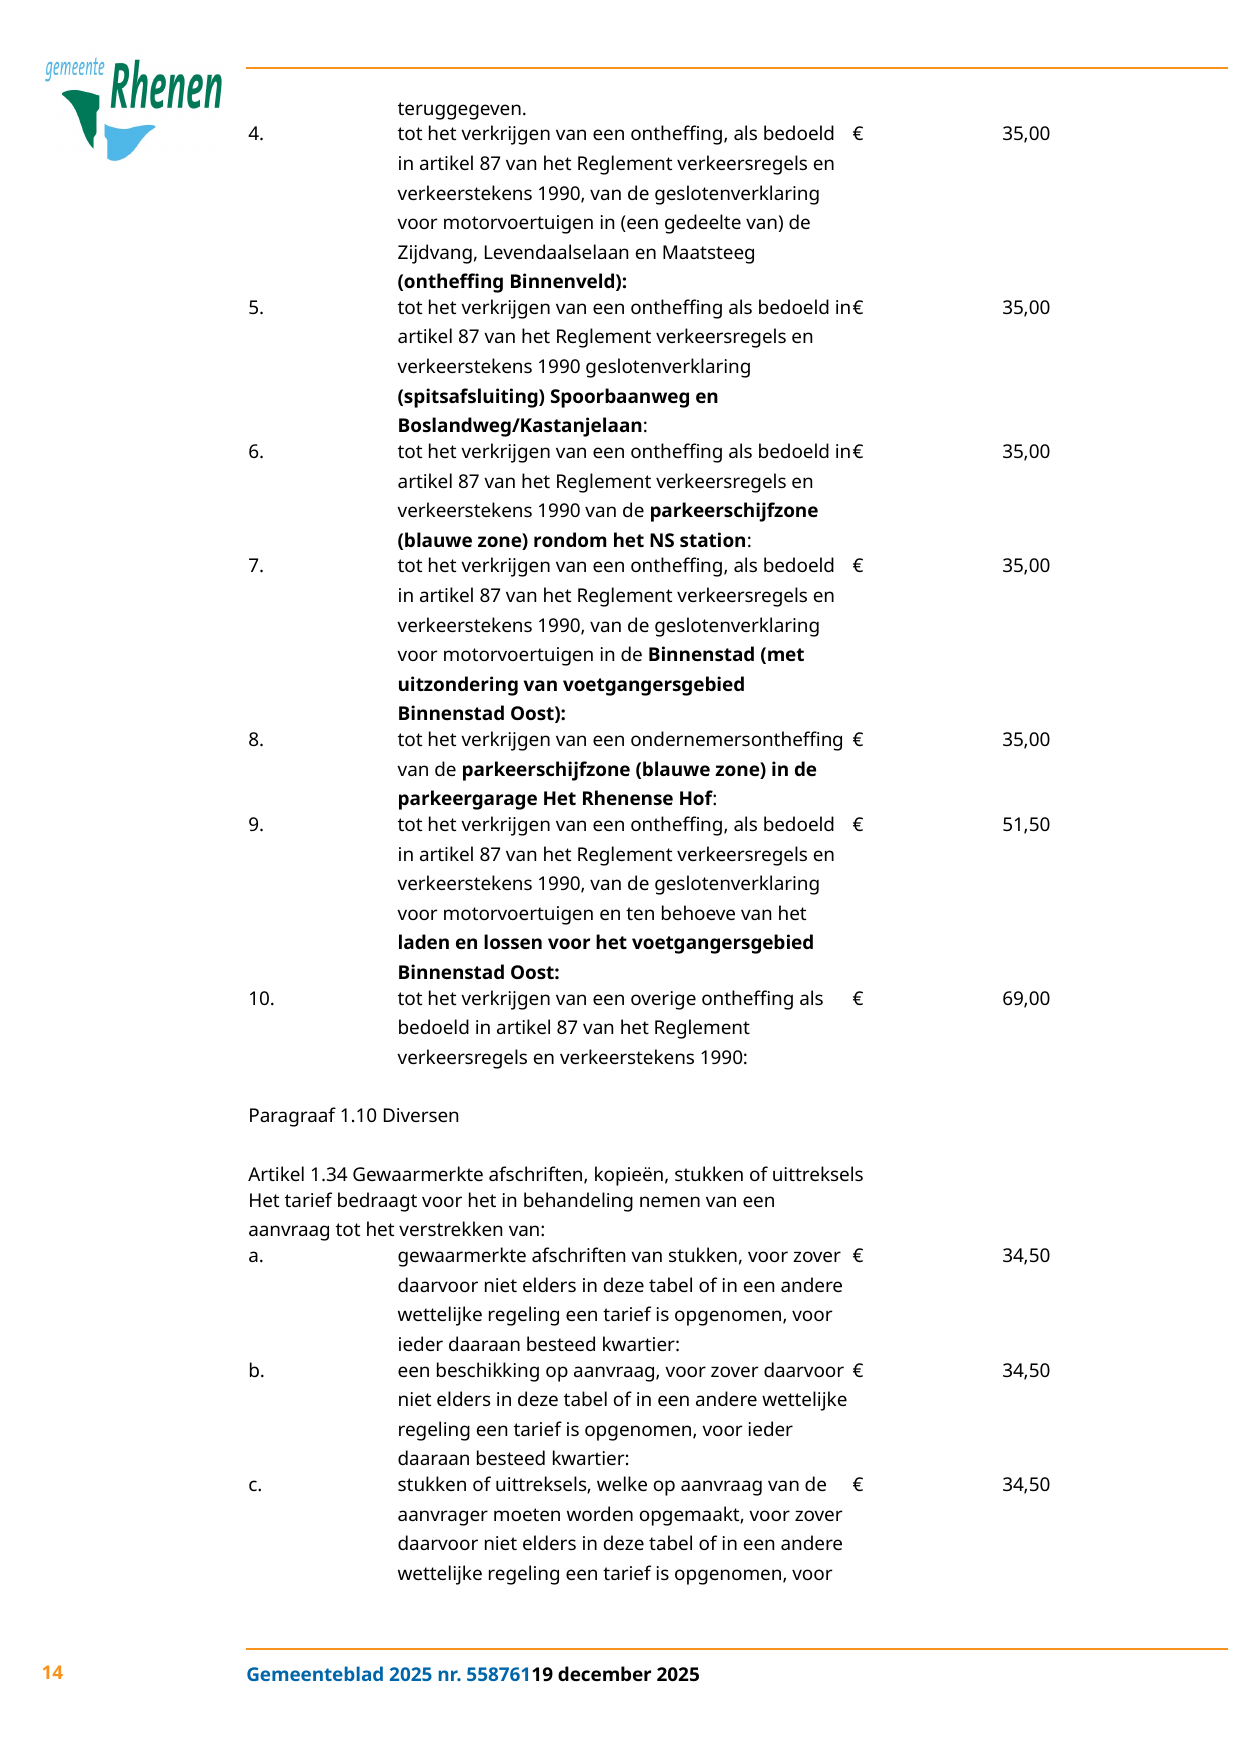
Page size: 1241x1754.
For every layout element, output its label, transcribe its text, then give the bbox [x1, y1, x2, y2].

table_cell 34,50 [1002, 1243, 1152, 1357]
table_cell € [853, 726, 1002, 811]
table_cell € [853, 985, 1002, 1070]
table_cell € [853, 1243, 1002, 1357]
table_cell 34,50 [1002, 1357, 1152, 1471]
table_cell 35,00 [1002, 553, 1152, 726]
table_cell tot het verkrijgen van een ondernemersontheffing van de parkeerschijfzone (blauwe zone) in de parkeergarage Het Rhenense Hof: [398, 726, 852, 811]
table_cell Het tarief bedraagt voor het in behandeling nemen van een aanvraag tot het verstrekken van: [248, 1187, 852, 1242]
table_header Artikel 1.34 Gewaarmerkte afschriften, kopieën, stukken of uittreksels [248, 1161, 1152, 1187]
table_cell 10. [248, 985, 397, 1070]
picture [41, 47, 231, 172]
table_cell [248, 95, 397, 121]
table_header [944, 1103, 1152, 1128]
table_cell [1002, 1187, 1152, 1242]
table_cell a. [248, 1243, 397, 1357]
table_cell tot het verkrijgen van een ontheffing, als bedoeld in artikel 87 van het Reglement verkeersregels en verkeerstekens 1990, van de geslotenverklaring voor motorvoertuigen en ten behoeve van het laden en lossen voor het voetgangersgebied Binnenstad Oost: [398, 811, 852, 985]
table_cell een beschikking op aanvraag, voor zover daarvoor niet elders in deze tabel of in een andere wettelijke regeling een tarief is opgenomen, voor ieder daaraan besteed kwartier: [398, 1357, 852, 1471]
table_cell 35,00 [1002, 294, 1152, 438]
table_cell € [853, 294, 1002, 438]
table_cell € [853, 1357, 1002, 1471]
table_cell 4. [248, 121, 397, 294]
table_cell 35,00 [1002, 121, 1152, 294]
table_cell b. [248, 1357, 397, 1471]
table_cell € [853, 811, 1002, 985]
table_cell 6. [248, 438, 397, 553]
table_cell € [853, 553, 1002, 726]
table_cell gewaarmerkte afschriften van stukken, voor zover daarvoor niet elders in deze tabel of in een andere wettelijke regeling een tarief is opgenomen, voor ieder daaraan besteed kwartier: [398, 1243, 852, 1357]
table_cell tot het verkrijgen van een overige ontheffing als bedoeld in artikel 87 van het Reglement verkeersregels en verkeerstekens 1990: [398, 985, 852, 1070]
table_cell 51,50 [1002, 811, 1152, 985]
table_cell tot het verkrijgen van een ontheffing als bedoeld in artikel 87 van het Reglement verkeersregels en verkeerstekens 1990 geslotenverklaring (spitsafsluiting) Spoorbaanweg en Boslandweg/Kastanjelaan: [398, 294, 852, 438]
table_cell tot het verkrijgen van een ontheffing, als bedoeld in artikel 87 van het Reglement verkeersregels en verkeerstekens 1990, van de geslotenverklaring voor motorvoertuigen in (een gedeelte van) de Zijdvang, Levendaalselaan en Maatsteeg (ontheffing Binnenveld): [398, 121, 852, 294]
table_cell stukken of uittreksels, welke op aanvraag van de aanvrager moeten worden opgemaakt, voor zover daarvoor niet elders in deze tabel of in een andere wettelijke regeling een tarief is opgenomen, voor [398, 1471, 852, 1586]
table_cell 9. [248, 811, 397, 985]
table_cell [853, 1187, 1002, 1242]
table_header Paragraaf 1.10 Diversen [248, 1103, 944, 1128]
table_cell teruggegeven. [398, 95, 852, 121]
table_cell 7. [248, 553, 397, 726]
table_cell 8. [248, 726, 397, 811]
table_cell tot het verkrijgen van een ontheffing, als bedoeld in artikel 87 van het Reglement verkeersregels en verkeerstekens 1990, van de geslotenverklaring voor motorvoertuigen in de Binnenstad (met uitzondering van voetgangersgebied Binnenstad Oost): [398, 553, 852, 726]
table_cell [853, 95, 1002, 121]
table_cell € [853, 1471, 1002, 1586]
table_cell 69,00 [1002, 985, 1152, 1070]
table_cell c. [248, 1471, 397, 1586]
table_cell 35,00 [1002, 438, 1152, 553]
table_cell [1002, 95, 1152, 121]
table_cell 34,50 [1002, 1471, 1152, 1586]
table_cell € [853, 438, 1002, 553]
table_cell tot het verkrijgen van een ontheffing als bedoeld in artikel 87 van het Reglement verkeersregels en verkeerstekens 1990 van de parkeerschijfzone (blauwe zone) rondom het NS station: [398, 438, 852, 553]
table_cell 35,00 [1002, 726, 1152, 811]
table_cell € [853, 121, 1002, 294]
table_cell 5. [248, 294, 397, 438]
